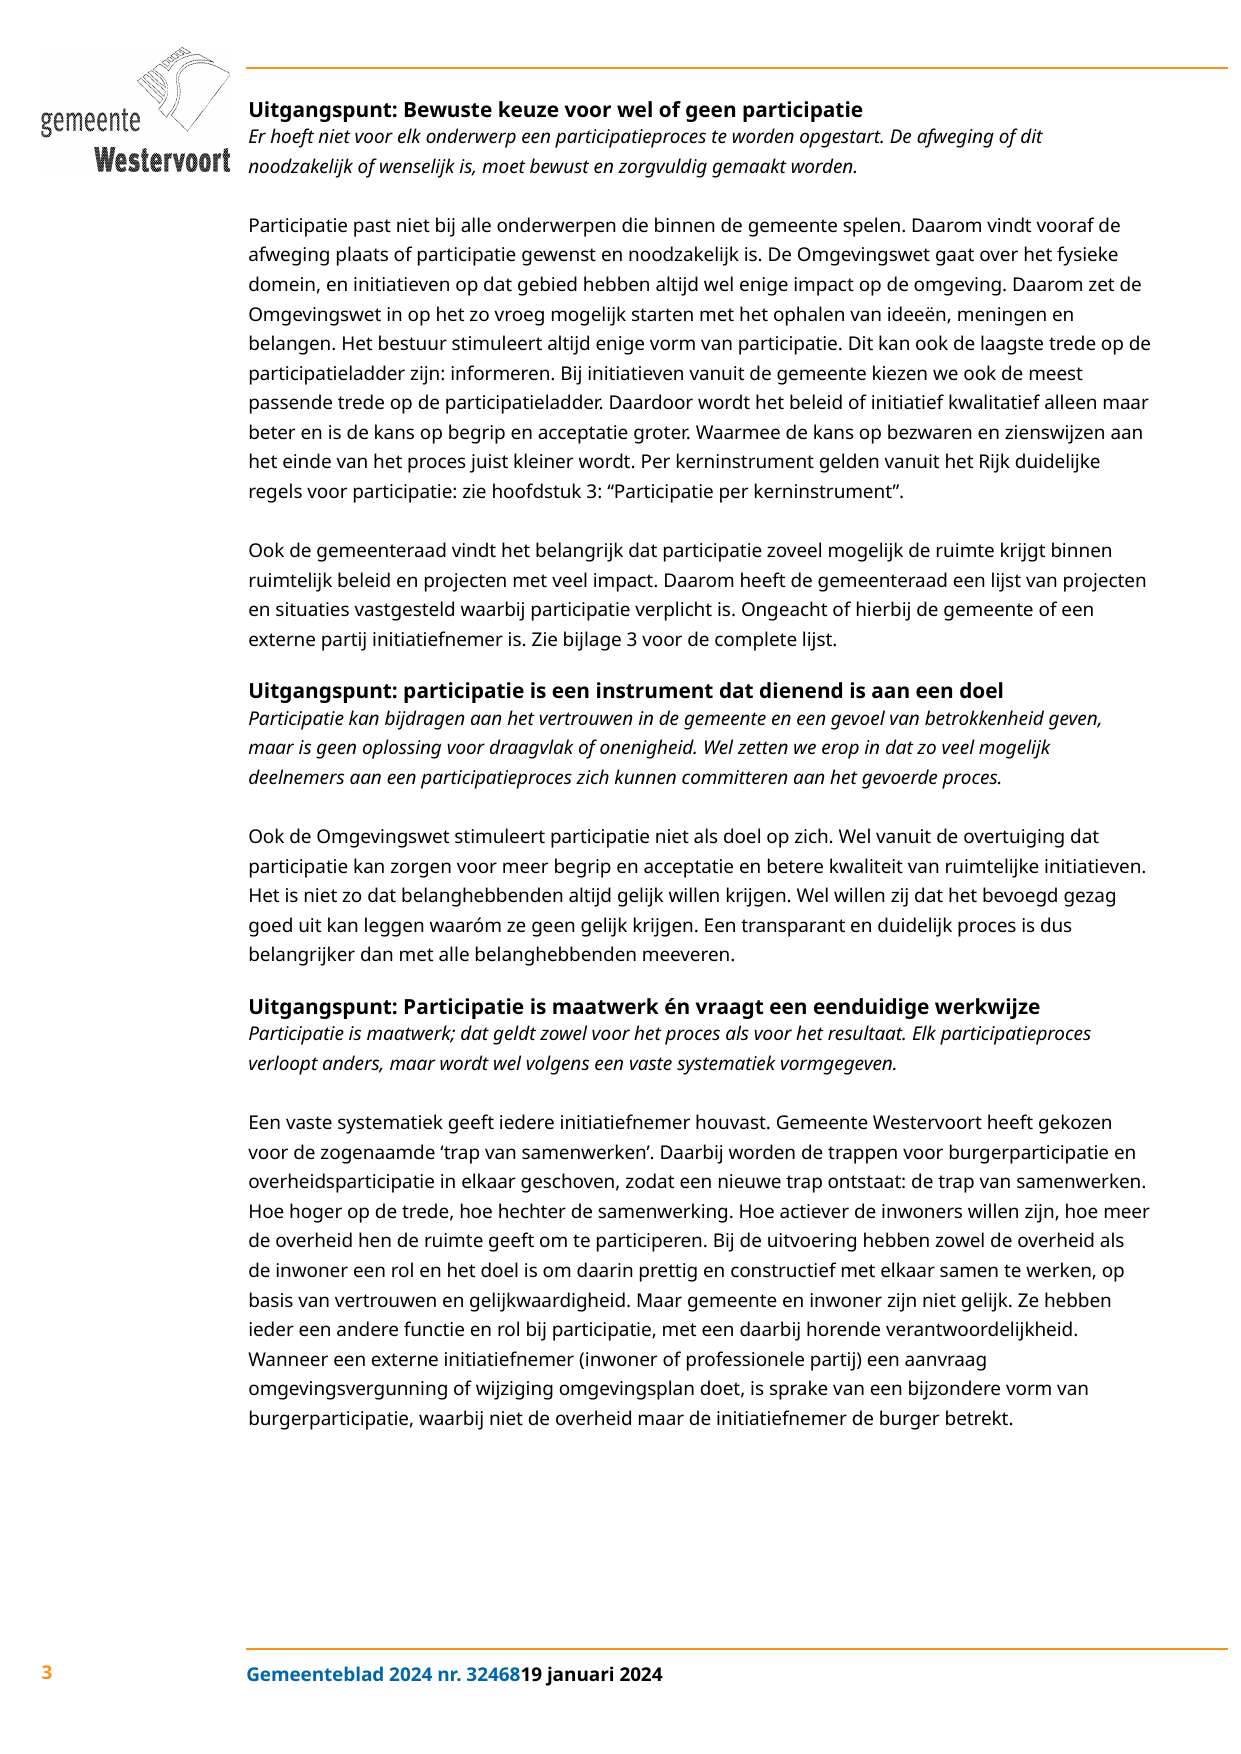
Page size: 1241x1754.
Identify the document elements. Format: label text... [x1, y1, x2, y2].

text Ook de Omgevingswet stimuleert participatie niet als doel op zich. Wel vanuit de overtuiging dat participatie kan zorgen voor meer begrip en acceptatie en betere kwaliteit van ruimtelijke initiatieven. Het is niet zo dat belanghebbenden altijd gelijk willen krijgen. Wel willen zij dat het bevoegd gezag goed uit kan leggen waaróm ze geen gelijk krijgen. Een transparant en duidelijk proces is dus belangrijker dan met alle belanghebbenden meeveren. [248, 823, 1152, 967]
text Er hoeft niet voor elk onderwerp een participatieproces te worden opgestart. De afweging of dit noodzakelijk of wenselijk is, moet bewust en zorgvuldig gemaakt worden. [248, 123, 1152, 178]
picture [41, 47, 231, 172]
text Ook de gemeenteraad vindt het belangrijk dat participatie zoveel mogelijk de ruimte krijgt binnen ruimtelijk beleid en projecten met veel impact. Daarom heeft de gemeenteraad een lijst van projecten en situaties vastgesteld waarbij participatie verplicht is. Ongeacht of hierbij de gemeente of een externe partij initiatiefnemer is. Zie bijlage 3 voor de complete lijst. [248, 537, 1152, 652]
text Participatie past niet bij alle onderwerpen die binnen de gemeente spelen. Daarom vindt vooraf de afweging plaats of participatie gewenst en noodzakelijk is. De Omgevingswet gaat over het fysieke domein, en initiatieven op dat gebied hebben altijd wel enige impact op de omgeving. Daarom zet de Omgevingswet in op het zo vroeg mogelijk starten met het ophalen van ideeën, meningen en belangen. Het bestuur stimuleert altijd enige vorm van participatie. Dit kan ook de laagste trede op de participatieladder zijn: informeren. Bij initiatieven vanuit de gemeente kiezen we ook de meest passende trede op de participatieladder. Daardoor wordt het beleid of initiatief kwalitatief alleen maar beter en is de kans op begrip en acceptatie groter. Waarmee de kans op bezwaren en zienswijzen aan het einde van het proces juist kleiner wordt. Per kerninstrument gelden vanuit het Rijk duidelijke regels voor participatie: zie hoofdstuk 3: “Participatie per kerninstrument”. [248, 212, 1152, 504]
text Participatie is maatwerk; dat geldt zowel voor het proces als voor het resultaat. Elk participatieproces verloopt anders, maar wordt wel volgens een vaste systematiek vormgegeven. [248, 1021, 1152, 1076]
text Uitgangspunt: Bewuste keuze voor wel of geen participatie [248, 95, 1152, 123]
text Uitgangspunt: participatie is een instrument dat dienend is aan een doel [248, 677, 1152, 705]
text Participatie kan bijdragen aan het vertrouwen in de gemeente en een gevoel van betrokkenheid geven, maar is geen oplossing voor draagvlak of onenigheid. Wel zetten we erop in dat zo veel mogelijk deelnemers aan een participatieproces zich kunnen committeren aan het gevoerde proces. [248, 705, 1152, 790]
text Een vaste systematiek geeft iedere initiatiefnemer houvast. Gemeente Westervoort heeft gekozen voor de zogenaamde ‘trap van samenwerken’. Daarbij worden de trappen voor burgerparticipatie en overheidsparticipatie in elkaar geschoven, zodat een nieuwe trap ontstaat: de trap van samenwerken. Hoe hoger op de trede, hoe hechter de samenwerking. Hoe actiever de inwoners willen zijn, hoe meer de overheid hen de ruimte geeft om te participeren. Bij de uitvoering hebben zowel de overheid als de inwoner een rol en het doel is om daarin prettig en constructief met elkaar samen te werken, op basis van vertrouwen en gelijkwaardigheid. Maar gemeente en inwoner zijn niet gelijk. Ze hebben ieder een andere functie en rol bij participatie, met een daarbij horende verantwoordelijkheid. Wanneer een externe initiatiefnemer (inwoner of professionele partij) een aanvraag omgevingsvergunning of wijziging omgevingsplan doet, is sprake van een bijzondere vorm van burgerparticipatie, waarbij niet de overheid maar de initiatiefnemer de burger betrekt. [248, 1109, 1152, 1431]
text Uitgangspunt: Participatie is maatwerk én vraagt een eenduidige werkwijze [248, 992, 1152, 1021]
